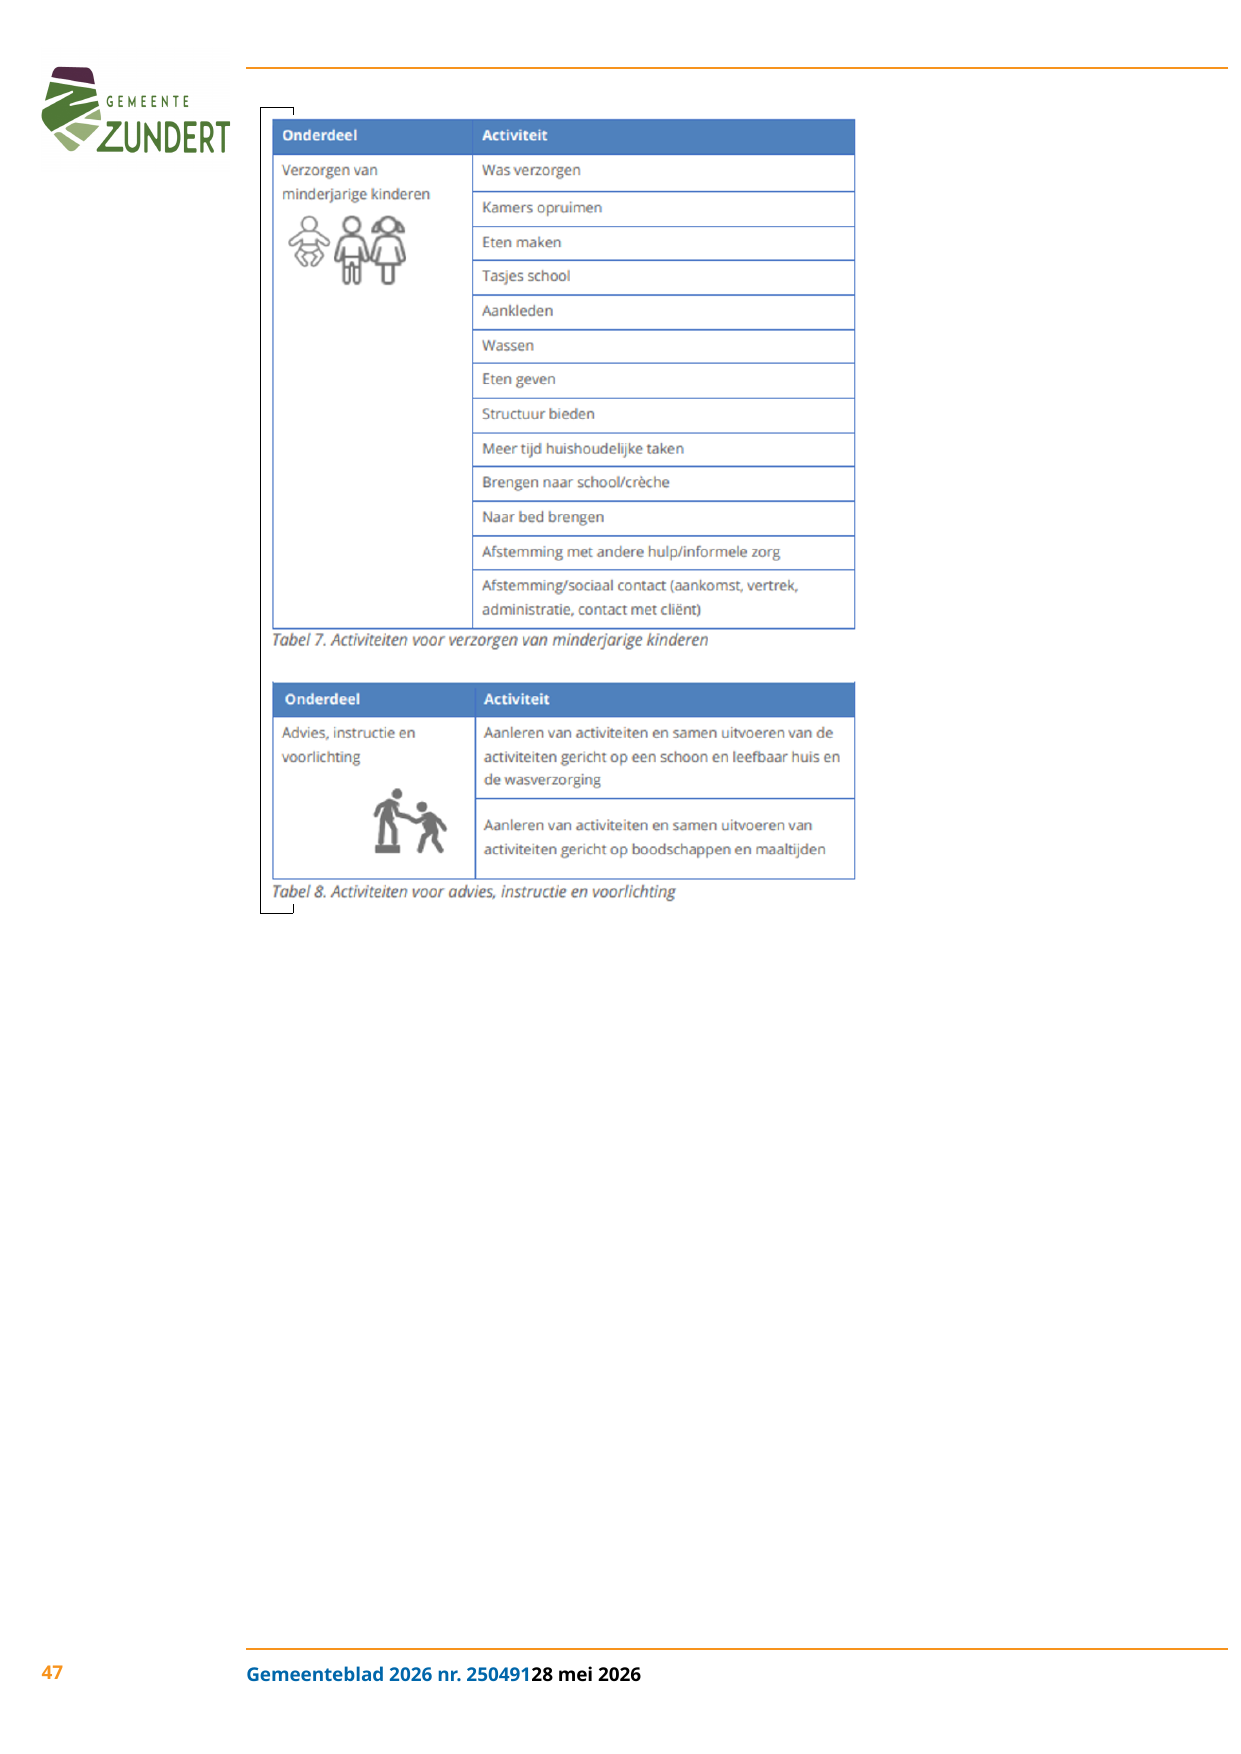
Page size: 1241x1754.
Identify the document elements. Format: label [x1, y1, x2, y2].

picture [41, 47, 231, 172]
picture [268, 115, 860, 904]
